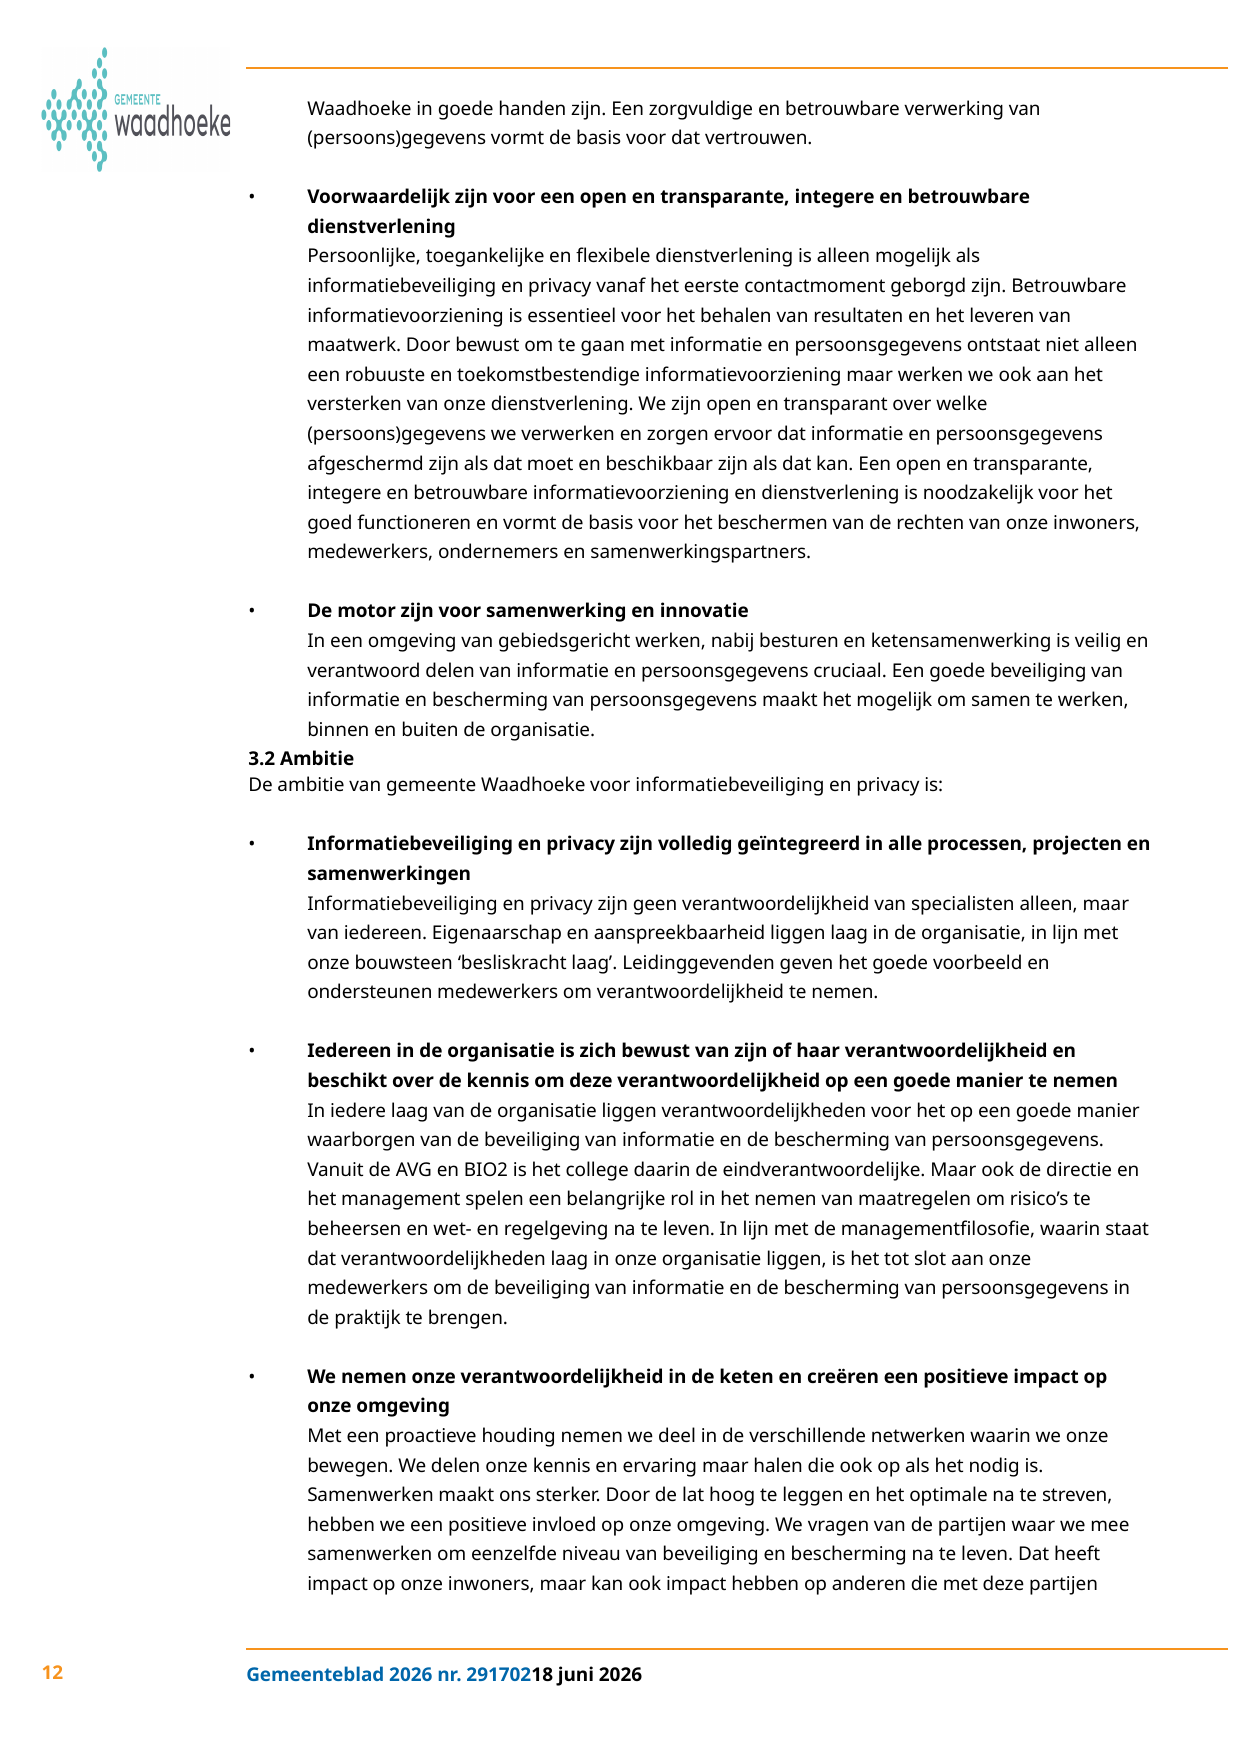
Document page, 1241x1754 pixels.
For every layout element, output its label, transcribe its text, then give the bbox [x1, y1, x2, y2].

list In iedere laag van de organisatie liggen verantwoordelijkheden voor het op een goede manier waarborgen van de beveiliging van informatie en de bescherming van persoonsgegevens. Vanuit de AVG en BIO2 is het college daarin de eindverantwoordelijke. Maar ook de directie en het management spelen een belangrijke rol in het nemen van maatregelen om risico’s te beheersen en wet- en regelgeving na te leven. In lijn met de managementfilosofie, waarin staat dat verantwoordelijkheden laag in onze organisatie liggen, is het tot slot aan onze medewerkers om de beveiliging van informatie en de bescherming van persoonsgegevens in de praktijk te brengen. [248, 1097, 1152, 1329]
list Iedereen in de organisatie is zich bewust van zijn of haar verantwoordelijkheid en beschikt over de kennis om deze verantwoordelijkheid op een goede manier te nemen [248, 1038, 1152, 1093]
text 3.2 Ambitie [248, 746, 1152, 771]
list Met een proactieve houding nemen we deel in de verschillende netwerken waarin we onze bewegen. We delen onze kennis en ervaring maar halen die ook op als het nodig is. Samenwerken maakt ons sterker. Door de lat hoog te leggen en het optimale na te streven, hebben we een positieve invloed op onze omgeving. We vragen van de partijen waar we mee samenwerken om eenzelfde niveau van beveiliging en bescherming na te leven. Dat heeft impact op onze inwoners, maar kan ook impact hebben op anderen die met deze partijen [248, 1422, 1152, 1596]
list We nemen onze verantwoordelijkheid in de keten en creëren een positieve impact op onze omgeving [248, 1363, 1152, 1418]
list Waadhoeke in goede handen zijn. Een zorgvuldige en betrouwbare verwerking van (persoons)gegevens vormt de basis voor dat vertrouwen. [248, 95, 1152, 150]
list Voorwaardelijk zijn voor een open en transparante, integere en betrouwbare dienstverlening [248, 183, 1152, 239]
list De motor zijn voor samenwerking en innovatie [248, 598, 1152, 623]
list In een omgeving van gebiedsgericht werken, nabij besturen en ketensamenwerking is veilig en verantwoord delen van informatie en persoonsgegevens cruciaal. Een goede beveiliging van informatie en bescherming van persoonsgegevens maakt het mogelijk om samen te werken, binnen en buiten de organisatie. [248, 627, 1152, 742]
list Persoonlijke, toegankelijke en flexibele dienstverlening is alleen mogelijk als informatiebeveiliging en privacy vanaf het eerste contactmoment geborgd zijn. Betrouwbare informatievoorziening is essentieel voor het behalen van resultaten en het leveren van maatwerk. Door bewust om te gaan met informatie en persoonsgegevens ontstaat niet alleen een robuuste en toekomstbestendige informatievoorziening maar werken we ook aan het versterken van onze dienstverlening. We zijn open en transparant over welke (persoons)gegevens we verwerken en zorgen ervoor dat informatie en persoonsgegevens afgeschermd zijn als dat moet en beschikbaar zijn als dat kan. Een open en transparante, integere en betrouwbare informatievoorziening en dienstverlening is noodzakelijk voor het goed functioneren en vormt de basis voor het beschermen van de rechten van onze inwoners, medewerkers, ondernemers en samenwerkingspartners. [248, 243, 1152, 564]
list Informatiebeveiliging en privacy zijn geen verantwoordelijkheid van specialisten alleen, maar van iedereen. Eigenaarschap en aanspreekbaarheid liggen laag in de organisatie, in lijn met onze bouwsteen ‘besliskracht laag’. Leidinggevenden geven het goede voorbeeld en ondersteunen medewerkers om verantwoordelijkheid te nemen. [248, 890, 1152, 1004]
list Informatiebeveiliging en privacy zijn volledig geïntegreerd in alle processen, projecten en samenwerkingen [248, 831, 1152, 886]
picture [41, 47, 231, 172]
text De ambitie van gemeente Waadhoeke voor informatiebeveiliging en privacy is: [248, 771, 1152, 797]
